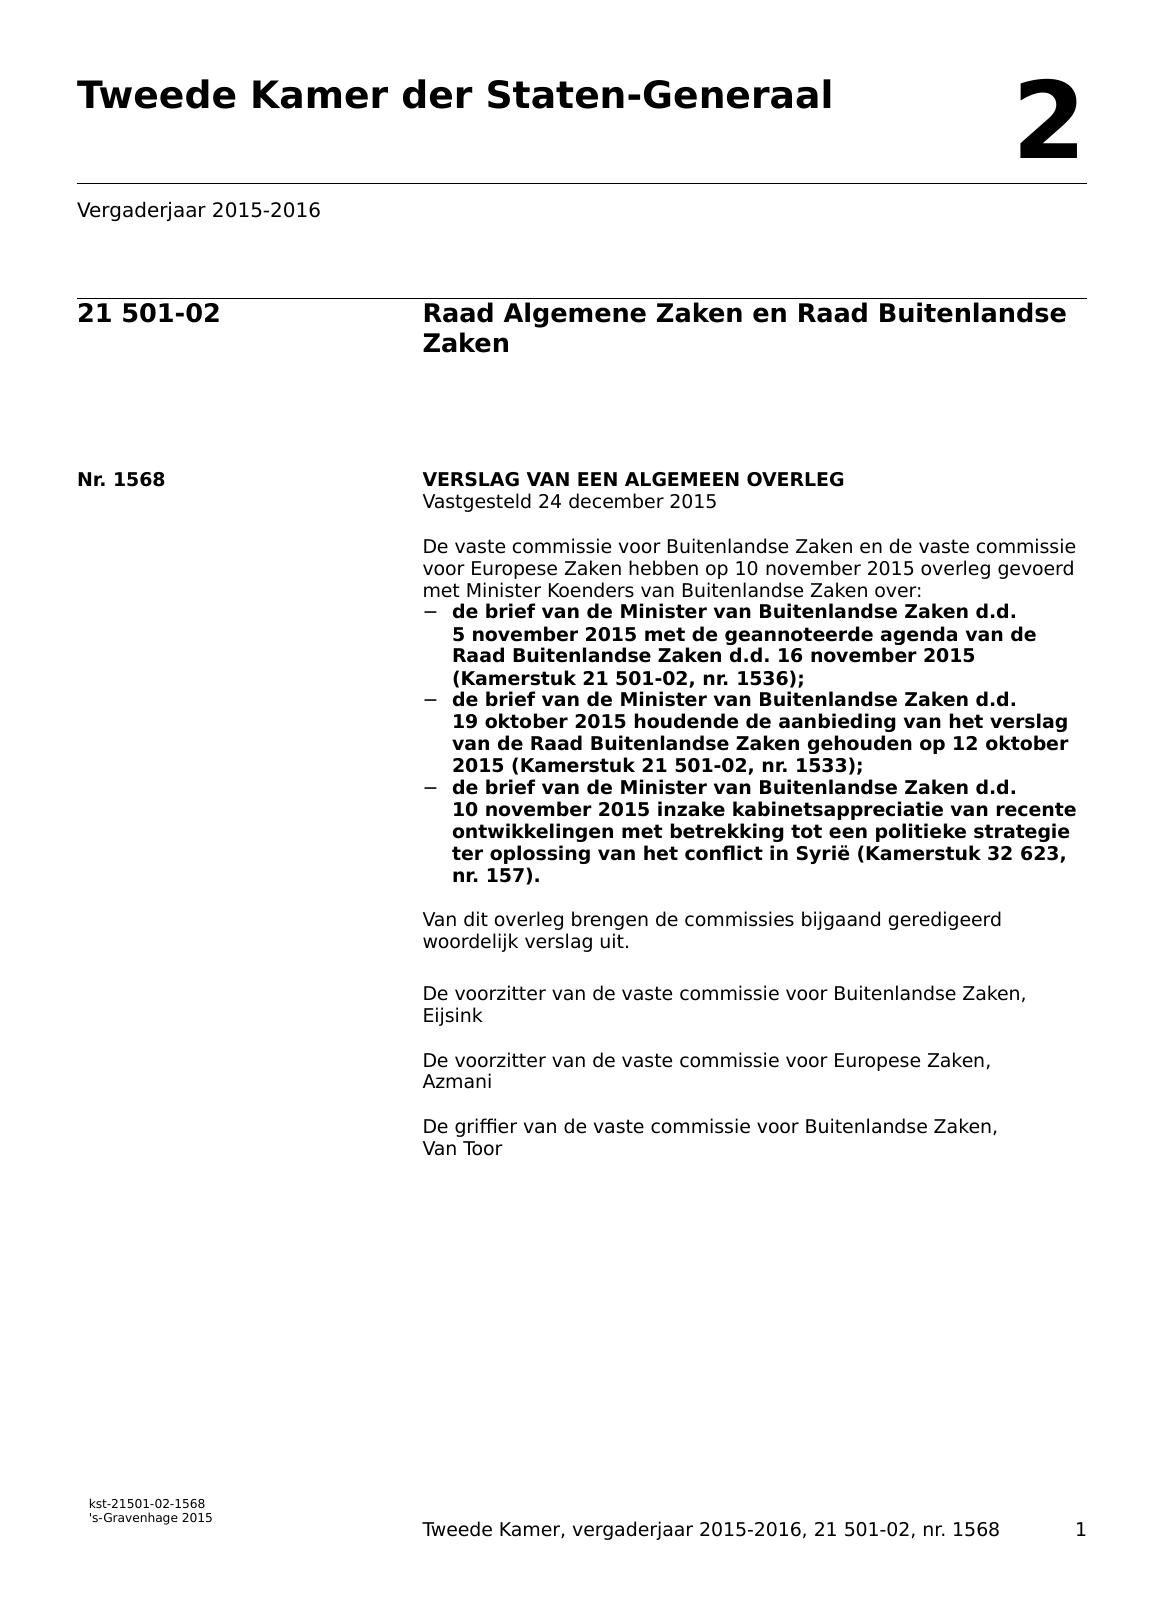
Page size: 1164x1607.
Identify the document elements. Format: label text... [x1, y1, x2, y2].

table_header Tweede Kamer der Staten-Generaal [77, 59, 886, 183]
text Vastgesteld 24 december 2015 [422, 491, 1087, 513]
text 's-Gravenhage 2015 [88, 1511, 323, 1525]
text De voorzitter van de vaste commissie voor Europese Zaken, Azmani [422, 1049, 1087, 1093]
subtitle Nr. 1568 VERSLAG VAN EEN ALGEMEEN OVERLEG [77, 469, 1087, 491]
text Van dit overleg brengen de commissies bijgaand geredigeerd woordelijk verslag uit. [422, 909, 1087, 953]
text kst-21501-02-1568 [88, 1497, 323, 1511]
text − de brief van de Minister van Buitenlandse Zaken d.d. 19 oktober 2015 houdende de aanbieding van het verslag van de Raad Buitenlandse Zaken gehouden op 12 oktober 2015 (Kamerstuk 21 501-02, nr. 1533); [422, 689, 1087, 777]
text − de brief van de Minister van Buitenlandse Zaken d.d. 5 november 2015 met de geannoteerde agenda van de Raad Buitenlandse Zaken d.d. 16 november 2015 (Kamerstuk 21 501-02, nr. 1536); [422, 601, 1087, 689]
subtitle 21 501-02 Raad Algemene Zaken en Raad Buitenlandse Zaken [77, 299, 1087, 358]
text De vaste commissie voor Buitenlandse Zaken en de vaste commissie voor Europese Zaken hebben op 10 november 2015 overleg gevoerd met Minister Koenders van Buitenlandse Zaken over: [422, 536, 1087, 601]
text De griffier van de vaste commissie voor Buitenlandse Zaken, Van Toor [422, 1116, 1087, 1159]
table_header 2 [886, 59, 1087, 183]
table_cell Vergaderjaar 2015-2016 [77, 184, 1087, 298]
text De voorzitter van de vaste commissie voor Buitenlandse Zaken, Eijsink [422, 983, 1087, 1027]
text − de brief van de Minister van Buitenlandse Zaken d.d. 10 november 2015 inzake kabinetsappreciatie van recente ontwikkelingen met betrekking tot een politieke strategie ter oplossing van het conflict in Syrië (Kamerstuk 32 623, nr. 157). [422, 777, 1087, 887]
